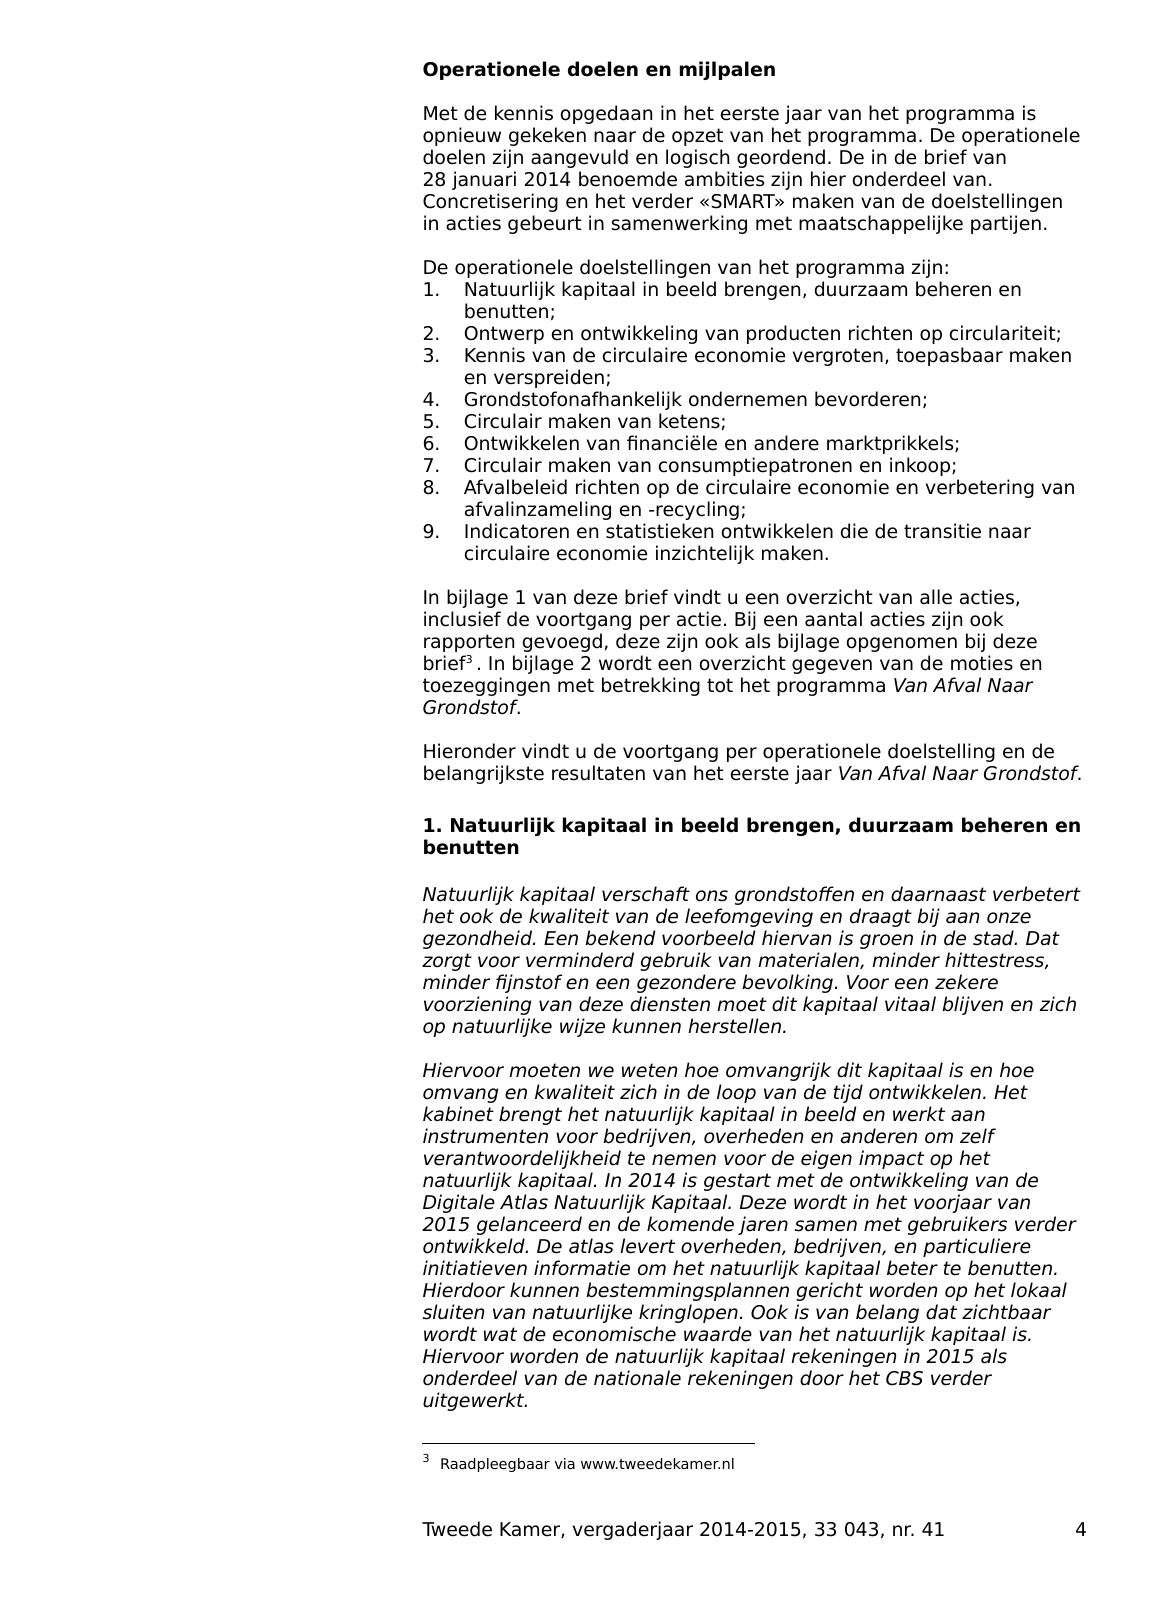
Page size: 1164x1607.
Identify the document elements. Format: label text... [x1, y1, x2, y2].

text In bijlage 1 van deze brief vindt u een overzicht van alle acties, inclusief de voortgang per actie. Bij een aantal acties zijn ook rapporten gevoegd, deze zijn ook als bijlage opgenomen bij deze brief. In bijlage 2 wordt een overzicht gegeven van de moties en toezeggingen met betrekking tot het programma Van Afval Naar Grondstof. [422, 587, 1087, 719]
text Raadpleegbaar via www.tweedekamer.nl [422, 1452, 1087, 1474]
text 8. Afvalbeleid richten op de circulaire economie en verbetering van afvalinzameling en -recycling; [422, 477, 1087, 521]
text 4. Grondstofonafhankelijk ondernemen bevorderen; [422, 389, 1087, 411]
text 7. Circulair maken van consumptiepatronen en inkoop; [422, 455, 1087, 477]
subtitle Operationele doelen en mijlpalen [422, 59, 1087, 81]
text Met de kennis opgedaan in het eerste jaar van het programma is opnieuw gekeken naar de opzet van het programma. De operationele doelen zijn aangevuld en logisch geordend. De in de brief van 28 januari 2014 benoemde ambities zijn hier onderdeel van. Concretisering en het verder «SMART» maken van de doelstellingen in acties gebeurt in samenwerking met maatschappelijke partijen. [422, 103, 1087, 235]
text De operationele doelstellingen van het programma zijn: [422, 257, 1087, 279]
text 6. Ontwikkelen van financiële en andere marktprikkels; [422, 433, 1087, 455]
text Hieronder vindt u de voortgang per operationele doelstelling en de belangrijkste resultaten van het eerste jaar Van Afval Naar Grondstof. [422, 741, 1087, 785]
text 5. Circulair maken van ketens; [422, 411, 1087, 433]
text 3. Kennis van de circulaire economie vergroten, toepasbaar maken en verspreiden; [422, 345, 1087, 389]
text Hiervoor moeten we weten hoe omvangrijk dit kapitaal is en hoe omvang en kwaliteit zich in de loop van de tijd ontwikkelen. Het kabinet brengt het natuurlijk kapitaal in beeld en werkt aan instrumenten voor bedrijven, overheden en anderen om zelf verantwoordelijkheid te nemen voor de eigen impact op het natuurlijk kapitaal. In 2014 is gestart met de ontwikkeling van de Digitale Atlas Natuurlijk Kapitaal. Deze wordt in het voorjaar van 2015 gelanceerd en de komende jaren samen met gebruikers verder ontwikkeld. De atlas levert overheden, bedrijven, en particuliere initiatieven informatie om het natuurlijk kapitaal beter te benutten. Hierdoor kunnen bestemmingsplannen gericht worden op het lokaal sluiten van natuurlijke kringlopen. Ook is van belang dat zichtbaar wordt wat de economische waarde van het natuurlijk kapitaal is. Hiervoor worden de natuurlijk kapitaal rekeningen in 2015 als onderdeel van de nationale rekeningen door het CBS verder uitgewerkt. [422, 1060, 1087, 1412]
text Natuurlijk kapitaal verschaft ons grondstoffen en daarnaast verbetert het ook de kwaliteit van de leefomgeving en draagt bij aan onze gezondheid. Een bekend voorbeeld hiervan is groen in de stad. Dat zorgt voor verminderd gebruik van materialen, minder hittestress, minder fijnstof en een gezondere bevolking. Voor een zekere voorziening van deze diensten moet dit kapitaal vitaal blijven en zich op natuurlijke wijze kunnen herstellen. [422, 884, 1087, 1038]
text 1. Natuurlijk kapitaal in beeld brengen, duurzaam beheren en benutten; [422, 279, 1087, 323]
subtitle 1. Natuurlijk kapitaal in beeld brengen, duurzaam beheren en benutten [422, 815, 1087, 859]
text 2. Ontwerp en ontwikkeling van producten richten op circulariteit; [422, 323, 1087, 345]
text 9. Indicatoren en statistieken ontwikkelen die de transitie naar circulaire economie inzichtelijk maken. [422, 521, 1087, 565]
